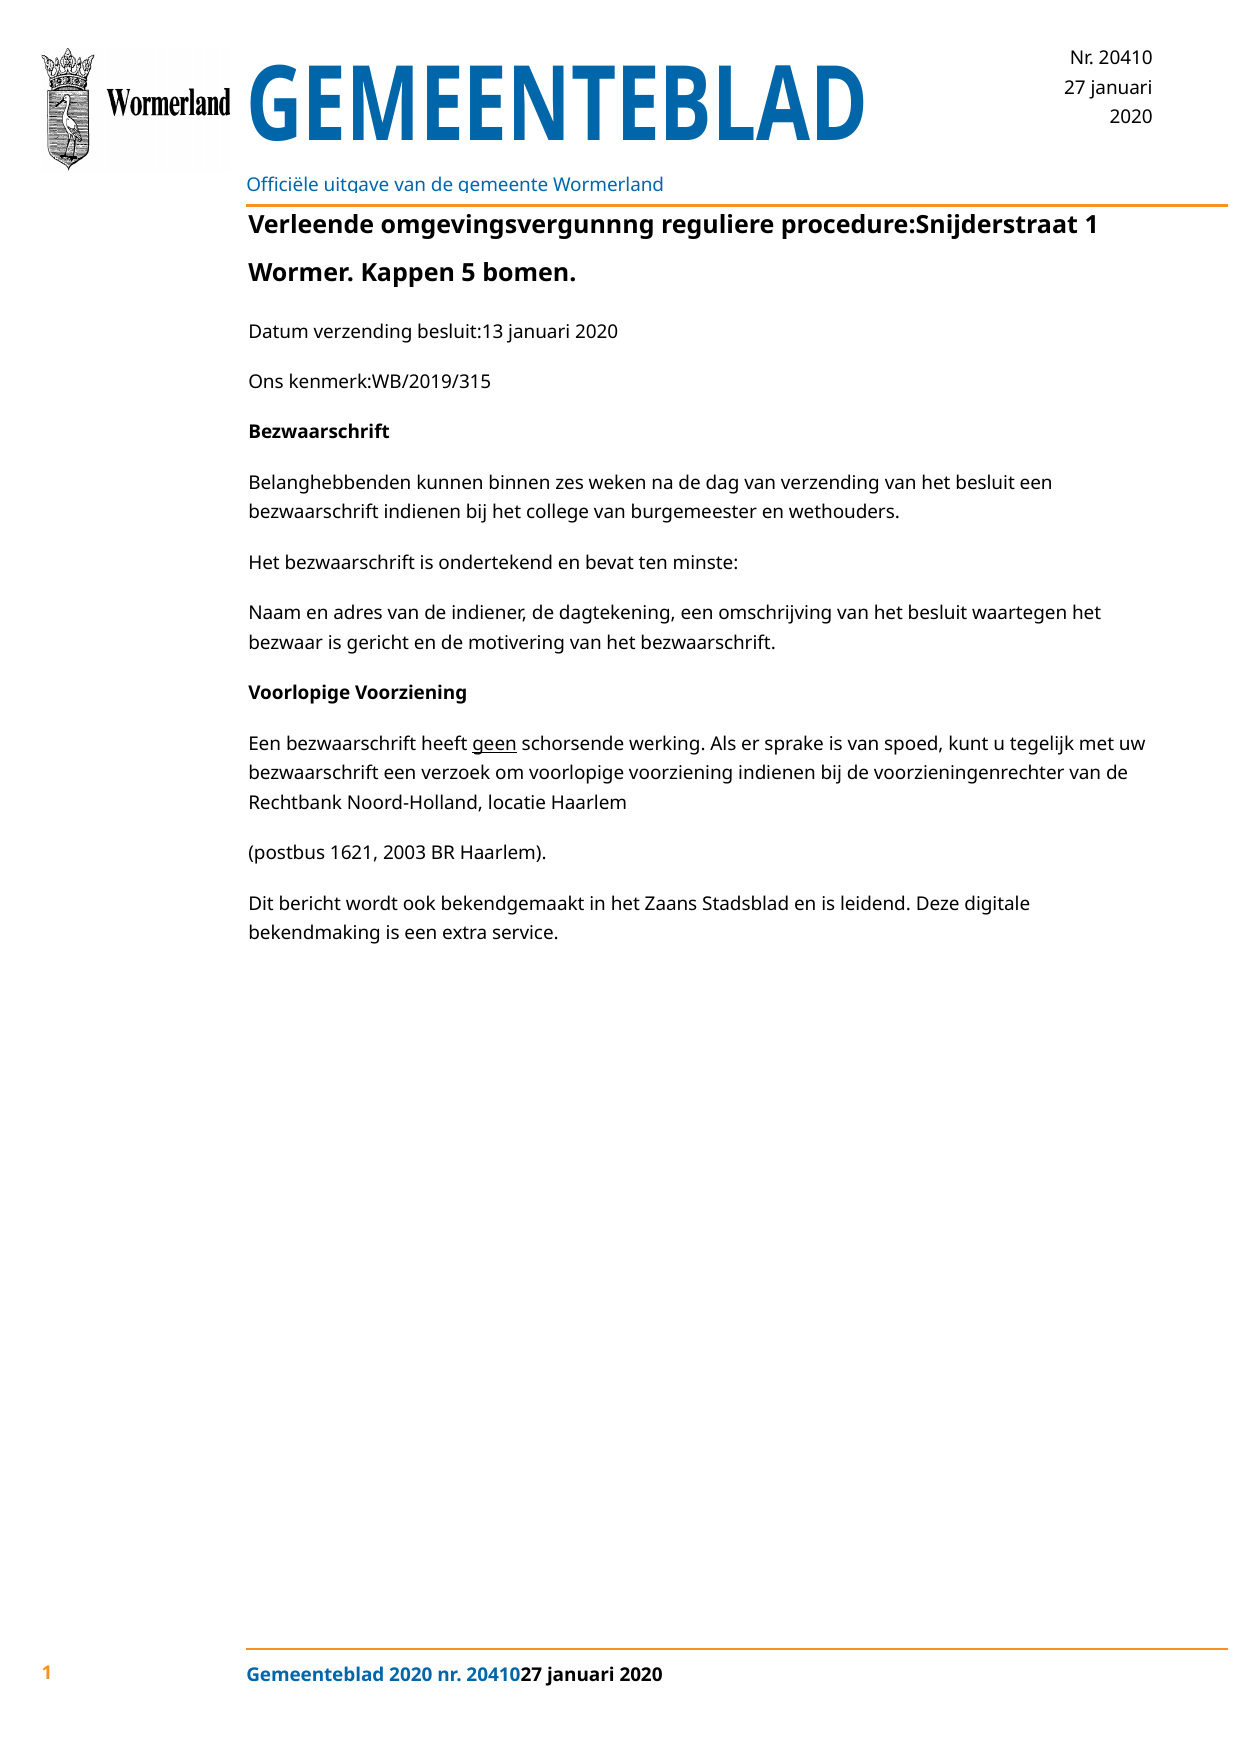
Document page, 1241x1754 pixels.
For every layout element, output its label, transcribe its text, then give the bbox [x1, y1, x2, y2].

text Datum verzending besluit:13 januari 2020 [248, 318, 1152, 344]
picture [41, 47, 231, 172]
text Verleende omgevingsvergunnng reguliere procedure:Snijderstraat 1 Wormer. Kappen 5 bomen. [248, 207, 1152, 288]
text Het bezwaarschrift is ondertekend en bevat ten minste: [248, 549, 1152, 575]
text Belanghebbenden kunnen binnen zes weken na de dag van verzending van het besluit een bezwaarschrift indienen bij het college van burgemeester en wethouders. [248, 469, 1152, 524]
text Voorlopige Voorziening [248, 679, 1152, 705]
text Dit bericht wordt ook bekendgemaakt in het Zaans Stadsblad en is leidend. Deze digitale bekendmaking is een extra service. [248, 890, 1152, 945]
text Ons kenmerk:WB/2019/315 [248, 368, 1152, 394]
text Een bezwaarschrift heeft geen schorsende werking. Als er sprake is van spoed, kunt u tegelijk met uw bezwaarschrift een verzoek om voorlopige voorziening indienen bij de voorzieningenrechter van de Rechtbank Noord-Holland, locatie Haarlem [248, 730, 1152, 815]
text (postbus 1621, 2003 BR Haarlem). [248, 839, 1152, 865]
text Naam en adres van de indiener, de dagtekening, een omschrijving van het besluit waartegen het bezwaar is gericht en de motivering van het bezwaarschrift. [248, 599, 1152, 655]
text Bezwaarschrift [248, 419, 1152, 444]
